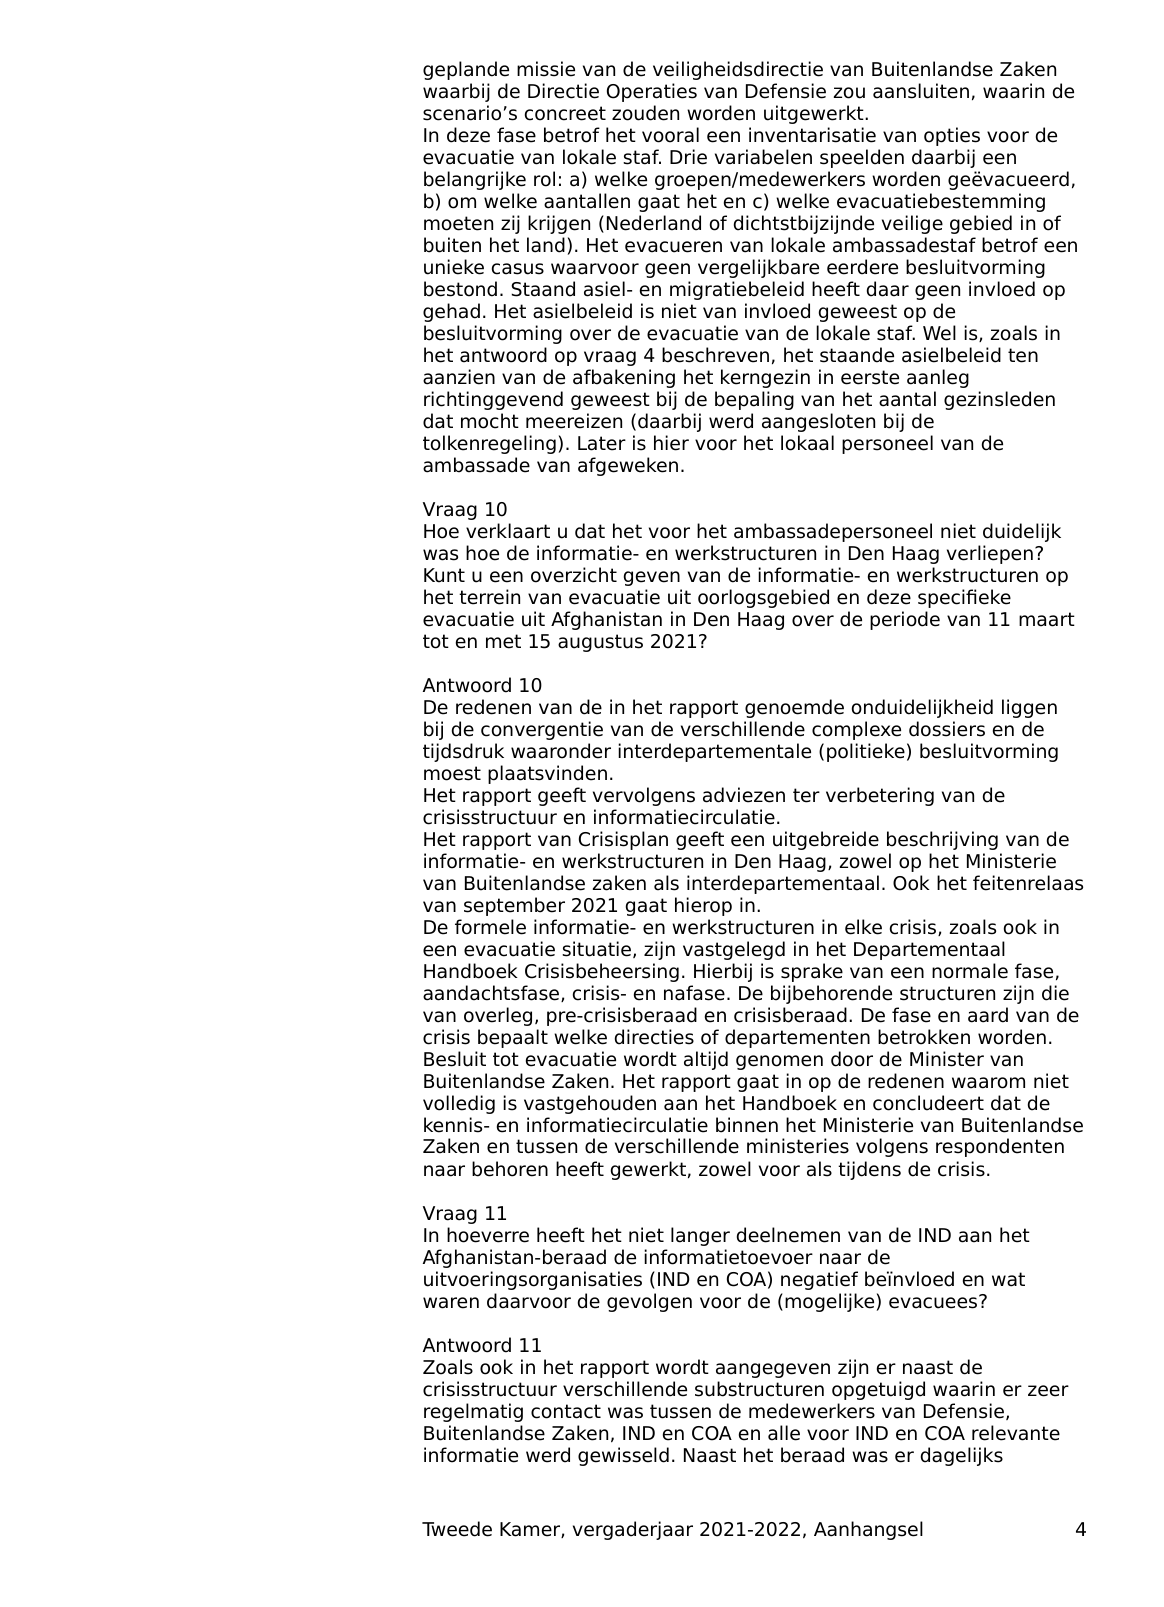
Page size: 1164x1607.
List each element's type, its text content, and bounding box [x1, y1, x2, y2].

text In deze fase betrof het vooral een inventarisatie van opties voor de evacuatie van lokale staf. Drie variabelen speelden daarbij een belangrijke rol: a) welke groepen/medewerkers worden geëvacueerd, b) om welke aantallen gaat het en c) welke evacuatiebestemming moeten zij krijgen (Nederland of dichtstbijzijnde veilige gebied in of buiten het land). Het evacueren van lokale ambassadestaf betrof een unieke casus waarvoor geen vergelijkbare eerdere besluitvorming bestond. Staand asiel- en migratiebeleid heeft daar geen invloed op gehad. Het asielbeleid is niet van invloed geweest op de besluitvorming over de evacuatie van de lokale staf. Wel is, zoals in het antwoord op vraag 4 beschreven, het staande asielbeleid ten aanzien van de afbakening het kerngezin in eerste aanleg richtinggevend geweest bij de bepaling van het aantal gezinsleden dat mocht meereizen (daarbij werd aangesloten bij de tolkenregeling). Later is hier voor het lokaal personeel van de ambassade van afgeweken. [422, 125, 1087, 477]
text Vraag 10 [422, 499, 1087, 521]
text In hoeverre heeft het niet langer deelnemen van de IND aan het Afghanistan-beraad de informatietoevoer naar de uitvoeringsorganisaties (IND en COA) negatief beïnvloed en wat waren daarvoor de gevolgen voor de (mogelijke) evacuees? [422, 1224, 1087, 1312]
text De formele informatie- en werkstructuren in elke crisis, zoals ook in een evacuatie situatie, zijn vastgelegd in het Departementaal Handboek Crisisbeheersing. Hierbij is sprake van een normale fase, aandachtsfase, crisis- en nafase. De bijbehorende structuren zijn die van overleg, pre-crisisberaad en crisisberaad. De fase en aard van de crisis bepaalt welke directies of departementen betrokken worden. Besluit tot evacuatie wordt altijd genomen door de Minister van Buitenlandse Zaken. Het rapport gaat in op de redenen waarom niet volledig is vastgehouden aan het Handboek en concludeert dat de kennis- en informatiecirculatie binnen het Ministerie van Buitenlandse Zaken en tussen de verschillende ministeries volgens respondenten naar behoren heeft gewerkt, zowel voor als tijdens de crisis. [422, 917, 1087, 1180]
text Vraag 11 [422, 1203, 1087, 1224]
text Het rapport geeft vervolgens adviezen ter verbetering van de crisisstructuur en informatiecirculatie. [422, 785, 1087, 829]
text Antwoord 10 [422, 675, 1087, 697]
text geplande missie van de veiligheidsdirectie van Buitenlandse Zaken waarbij de Directie Operaties van Defensie zou aansluiten, waarin de scenario’s concreet zouden worden uitgewerkt. [422, 59, 1087, 125]
text Hoe verklaart u dat het voor het ambassadepersoneel niet duidelijk was hoe de informatie- en werkstructuren in Den Haag verliepen? Kunt u een overzicht geven van de informatie- en werkstructuren op het terrein van evacuatie uit oorlogsgebied en deze specifieke evacuatie uit Afghanistan in Den Haag over de periode van 11 maart tot en met 15 augustus 2021? [422, 521, 1087, 653]
text Antwoord 11 [422, 1335, 1087, 1357]
text De redenen van de in het rapport genoemde onduidelijkheid liggen bij de convergentie van de verschillende complexe dossiers en de tijdsdruk waaronder interdepartementale (politieke) besluitvorming moest plaatsvinden. [422, 697, 1087, 785]
text Het rapport van Crisisplan geeft een uitgebreide beschrijving van de informatie- en werkstructuren in Den Haag, zowel op het Ministerie van Buitenlandse zaken als interdepartementaal. Ook het feitenrelaas van september 2021 gaat hierop in. [422, 829, 1087, 917]
text Zoals ook in het rapport wordt aangegeven zijn er naast de crisisstructuur verschillende substructuren opgetuigd waarin er zeer regelmatig contact was tussen de medewerkers van Defensie, Buitenlandse Zaken, IND en COA en alle voor IND en COA relevante informatie werd gewisseld. Naast het beraad was er dagelijks [422, 1357, 1087, 1467]
